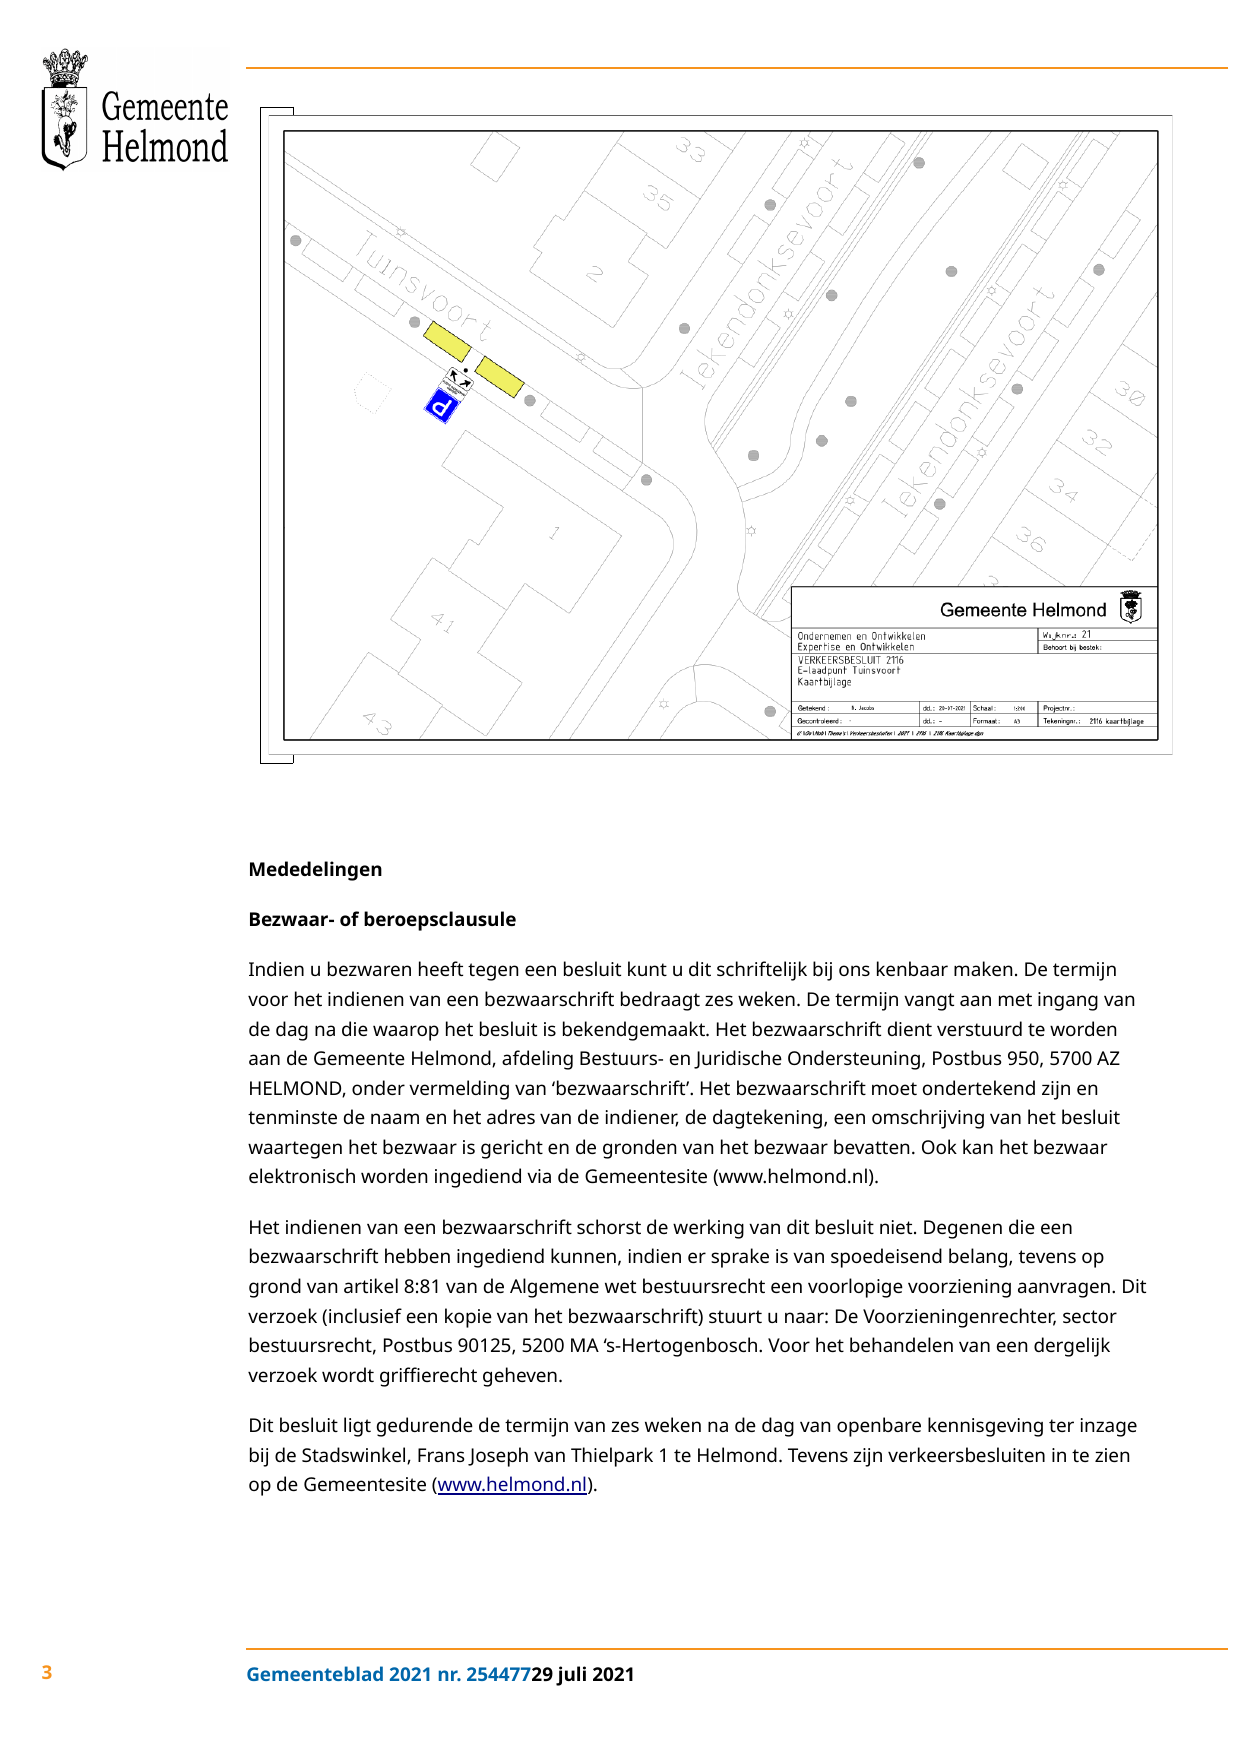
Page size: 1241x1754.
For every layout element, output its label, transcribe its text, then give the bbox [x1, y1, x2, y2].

picture [41, 47, 231, 172]
picture [268, 115, 1173, 755]
text Mededelingen [248, 856, 1152, 881]
text Dit besluit ligt gedurende de termijn van zes weken na de dag van openbare kennisgeving ter inzage bij de Stadswinkel, Frans Joseph van Thielpark 1 te Helmond. Tevens zijn verkeersbesluiten in te zien op de Gemeentesite (www.helmond.nl). [248, 1412, 1152, 1497]
text Het indienen van een bezwaarschrift schorst de werking van dit besluit niet. Degenen die een bezwaarschrift hebben ingediend kunnen, indien er sprake is van spoedeisend belang, tevens op grond van artikel 8:81 van de Algemene wet bestuursrecht een voorlopige voorziening aanvragen. Dit verzoek (inclusief een kopie van het bezwaarschrift) stuurt u naar: De Voorzieningenrechter, sector bestuursrecht, Postbus 90125, 5200 MA ‘s-Hertogenbosch. Voor het behandelen van een dergelijk verzoek wordt griffierecht geheven. [248, 1214, 1152, 1388]
text Bezwaar- of beroepsclausule [248, 906, 1152, 932]
text Indien u bezwaren heeft tegen een besluit kunt u dit schriftelijk bij ons kenbaar maken. De termijn voor het indienen van een bezwaarschrift bedraagt zes weken. De termijn vangt aan met ingang van de dag na die waarop het besluit is bekendgemaakt. Het bezwaarschrift dient verstuurd te worden aan de Gemeente Helmond, afdeling Bestuurs- en Juridische Ondersteuning, Postbus 950, 5700 AZ HELMOND, onder vermelding van ‘bezwaarschrift’. Het bezwaarschrift moet ondertekend zijn en tenminste de naam en het adres van de indiener, de dagtekening, een omschrijving van het besluit waartegen het bezwaar is gericht en de gronden van het bezwaar bevatten. Ook kan het bezwaar elektronisch worden ingediend via de Gemeentesite (www.helmond.nl). [248, 957, 1152, 1189]
